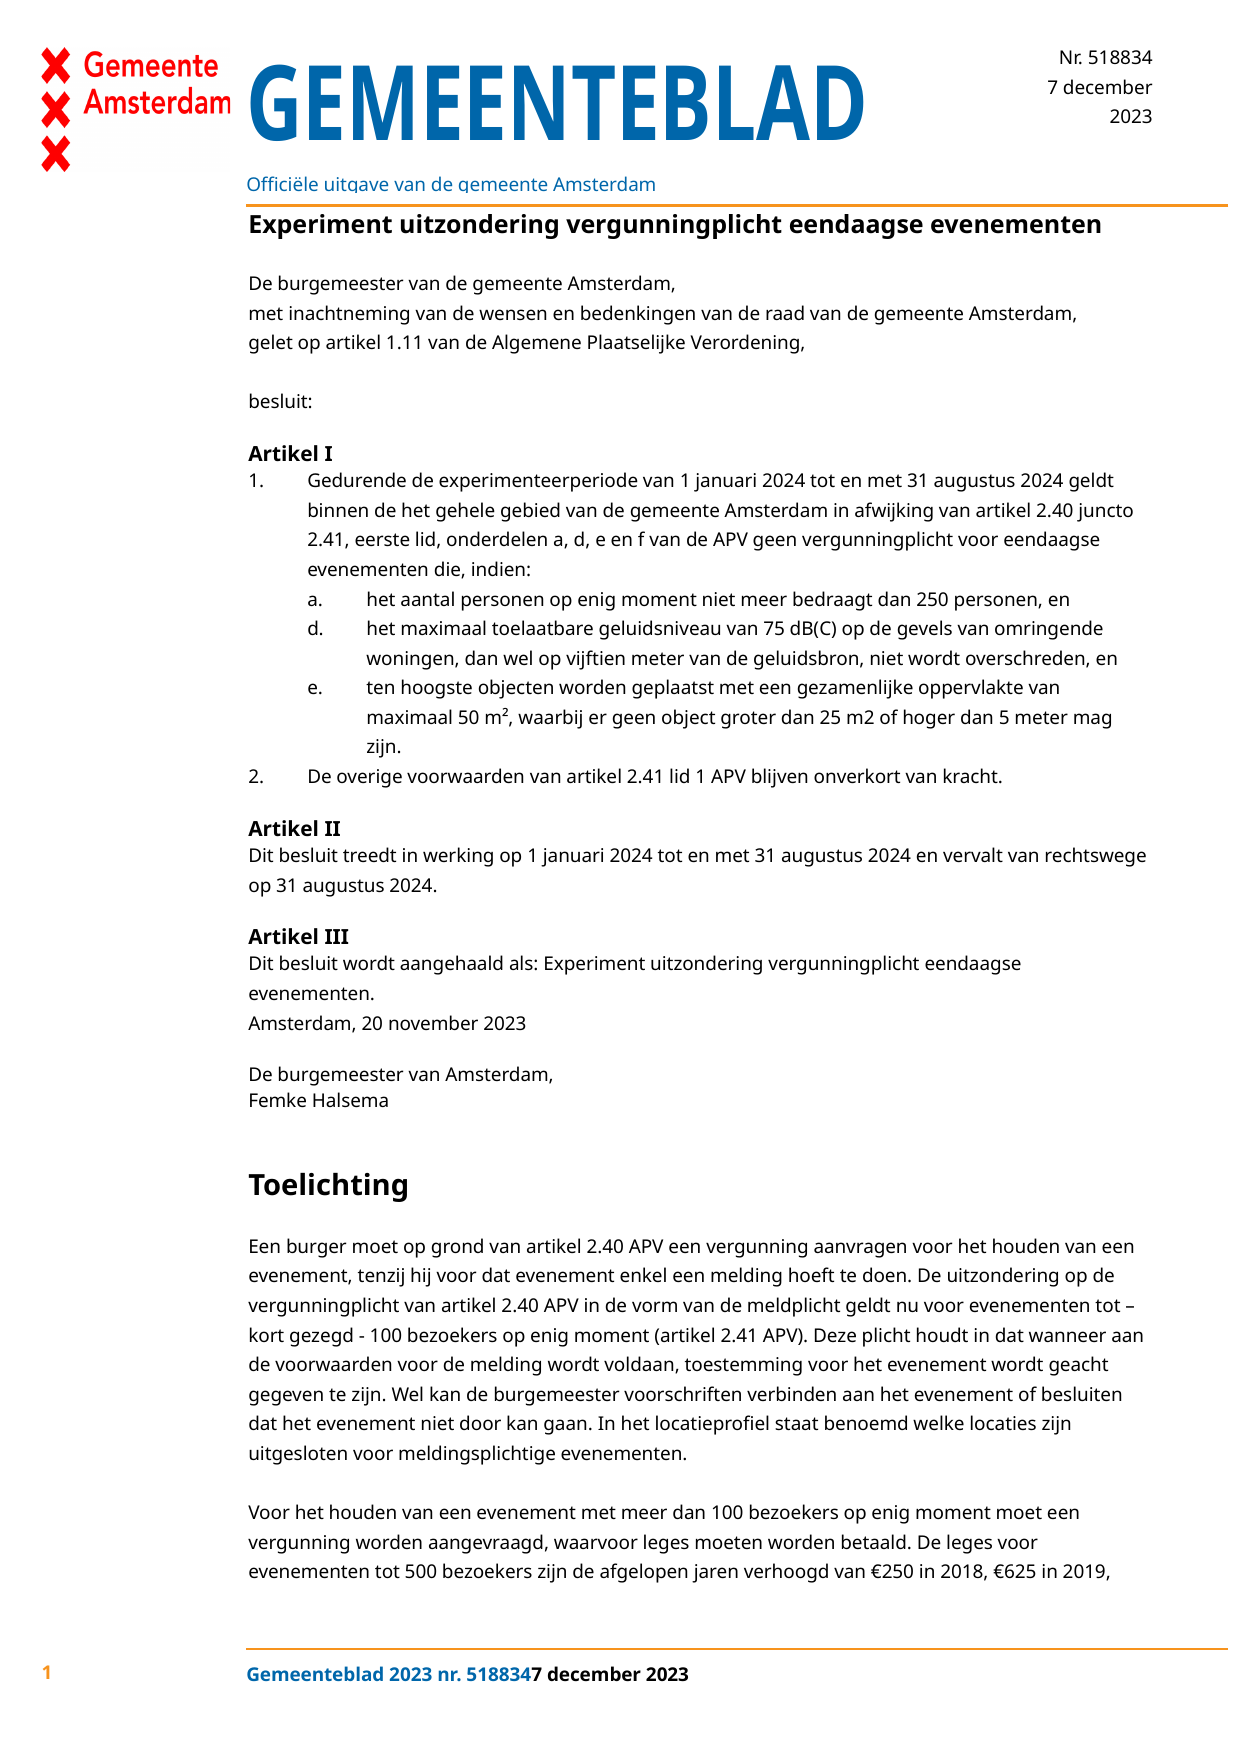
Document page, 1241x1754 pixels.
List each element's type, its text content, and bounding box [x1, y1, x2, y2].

text De burgemeester van Amsterdam, [248, 1061, 1152, 1087]
text met inachtneming van de wensen en bedenkingen van de raad van de gemeente Amsterdam, [248, 300, 1152, 326]
picture [41, 47, 231, 172]
list het maximaal toelaatbare geluidsniveau van 75 dB(C) op de gevels van omringende woningen, dan wel op vijftien meter van de geluidsbron, niet wordt overschreden, en [307, 615, 1152, 671]
text Dit besluit treedt in werking op 1 januari 2024 tot en met 31 augustus 2024 en vervalt van rechtswege op 31 augustus 2024. [248, 842, 1152, 897]
list ten hoogste objecten worden geplaatst met een gezamenlijke oppervlakte van maximaal 50 m², waarbij er geen object groter dan 25 m2 of hoger dan 5 meter mag zijn. [307, 674, 1152, 759]
text Femke Halsema [248, 1087, 1152, 1113]
text Toelichting [248, 1164, 1152, 1204]
text besluit: [248, 389, 1152, 414]
text Dit besluit wordt aangehaald als: Experiment uitzondering vergunningplicht eendaagse evenementen. [248, 951, 1152, 1006]
text Artikel II [248, 814, 1152, 842]
text Experiment uitzondering vergunningplicht eendaagse evenementen [248, 207, 1152, 241]
list het aantal personen op enig moment niet meer bedraagt dan 250 personen, en [307, 586, 1152, 612]
text Artikel I [248, 439, 1152, 467]
text Voor het houden van een evenement met meer dan 100 bezoekers op enig moment moet een vergunning worden aangevraagd, waarvoor leges moeten worden betaald. De leges voor evenementen tot 500 bezoekers zijn de afgelopen jaren verhoogd van €250 in 2018, €625 in 2019, [248, 1499, 1152, 1584]
text gelet op artikel 1.11 van de Algemene Plaatselijke Verordening, [248, 329, 1152, 355]
text De burgemeester van de gemeente Amsterdam, [248, 270, 1152, 296]
text Een burger moet op grond van artikel 2.40 APV een vergunning aanvragen voor het houden van een evenement, tenzij hij voor dat evenement enkel een melding hoeft te doen. De uitzondering op de vergunningplicht van artikel 2.40 APV in de vorm van de meldplicht geldt nu voor evenementen tot –kort gezegd - 100 bezoekers op enig moment (artikel 2.41 APV). Deze plicht houdt in dat wanneer aan de voorwaarden voor de melding wordt voldaan, toestemming voor het evenement wordt geacht gegeven te zijn. Wel kan de burgemeester voorschriften verbinden aan het evenement of besluiten dat het evenement niet door kan gaan. In het locatieprofiel staat benoemd welke locaties zijn uitgesloten voor meldingsplichtige evenementen. [248, 1233, 1152, 1466]
list De overige voorwaarden van artikel 2.41 lid 1 APV blijven onverkort van kracht. [248, 763, 1152, 789]
list Gedurende de experimenteerperiode van 1 januari 2024 tot en met 31 augustus 2024 geldt binnen de het gehele gebied van de gemeente Amsterdam in afwijking van artikel 2.40 juncto 2.41, eerste lid, onderdelen a, d, e en f van de APV geen vergunningplicht voor eendaagse evenementen die, indien: [248, 467, 1152, 582]
text Artikel III [248, 922, 1152, 951]
text Amsterdam, 20 november 2023 [248, 1010, 1152, 1036]
